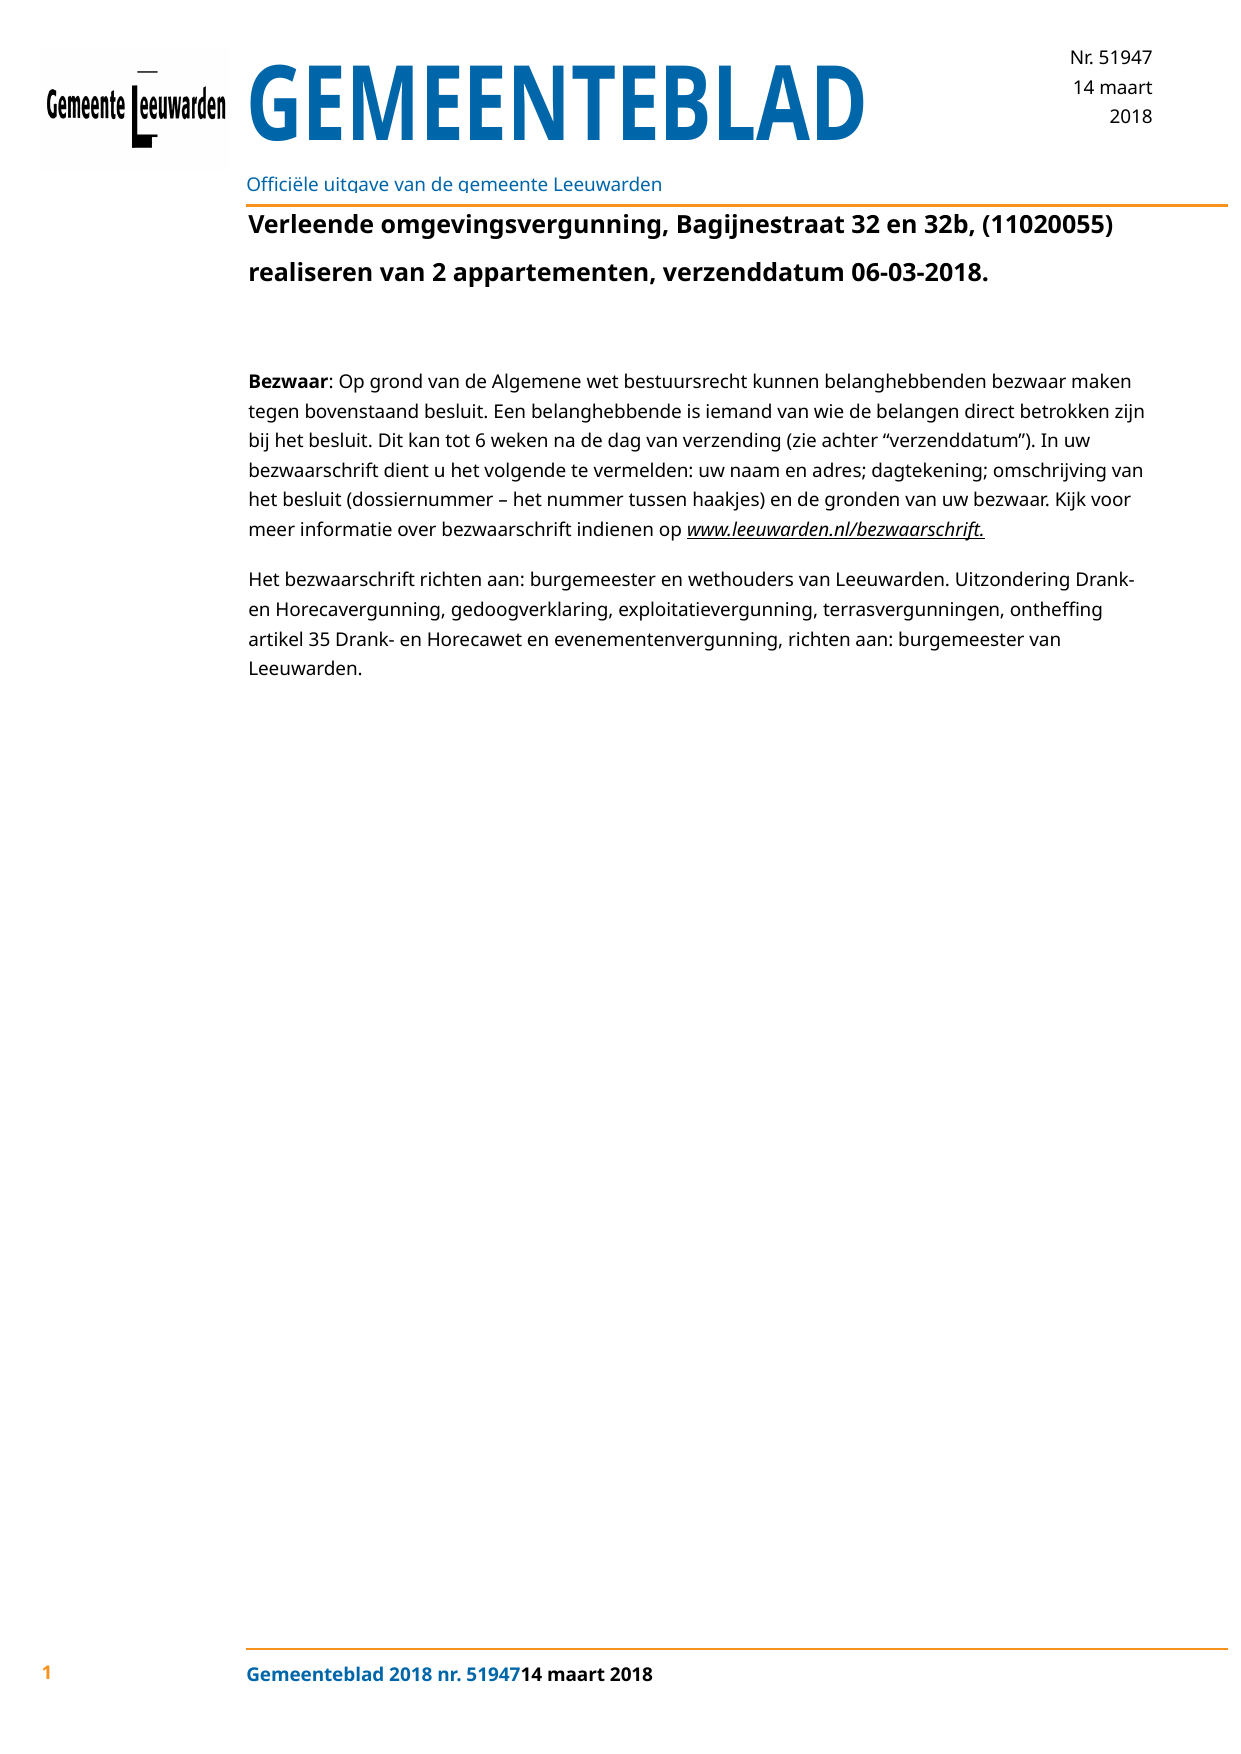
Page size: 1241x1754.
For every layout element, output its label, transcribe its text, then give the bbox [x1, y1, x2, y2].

picture [41, 47, 231, 172]
text Het bezwaarschrift richten aan: burgemeester en wethouders van Leeuwarden. Uitzondering Drank- en Horecavergunning, gedoogverklaring, exploitatievergunning, terrasvergunningen, ontheffing artikel 35 Drank- en Horecawet en evenementenvergunning, richten aan: burgemeester van Leeuwarden. [248, 567, 1152, 681]
text Bezwaar: Op grond van de Algemene wet bestuursrecht kunnen belanghebbenden bezwaar maken tegen bovenstaand besluit. Een belanghebbende is iemand van wie de belangen direct betrokken zijn bij het besluit. Dit kan tot 6 weken na de dag van verzending (zie achter “verzenddatum”). In uw bezwaarschrift dient u het volgende te vermelden: uw naam en adres; dagtekening; omschrijving van het besluit (dossiernummer – het nummer tussen haakjes) en de gronden van uw bezwaar. Kijk voor meer informatie over bezwaarschrift indienen op www.leeuwarden.nl/bezwaarschrift. [248, 368, 1152, 542]
text Verleende omgevingsvergunning, Bagijnestraat 32 en 32b, (11020055) realiseren van 2 appartementen, verzenddatum 06-03-2018. [248, 207, 1152, 288]
